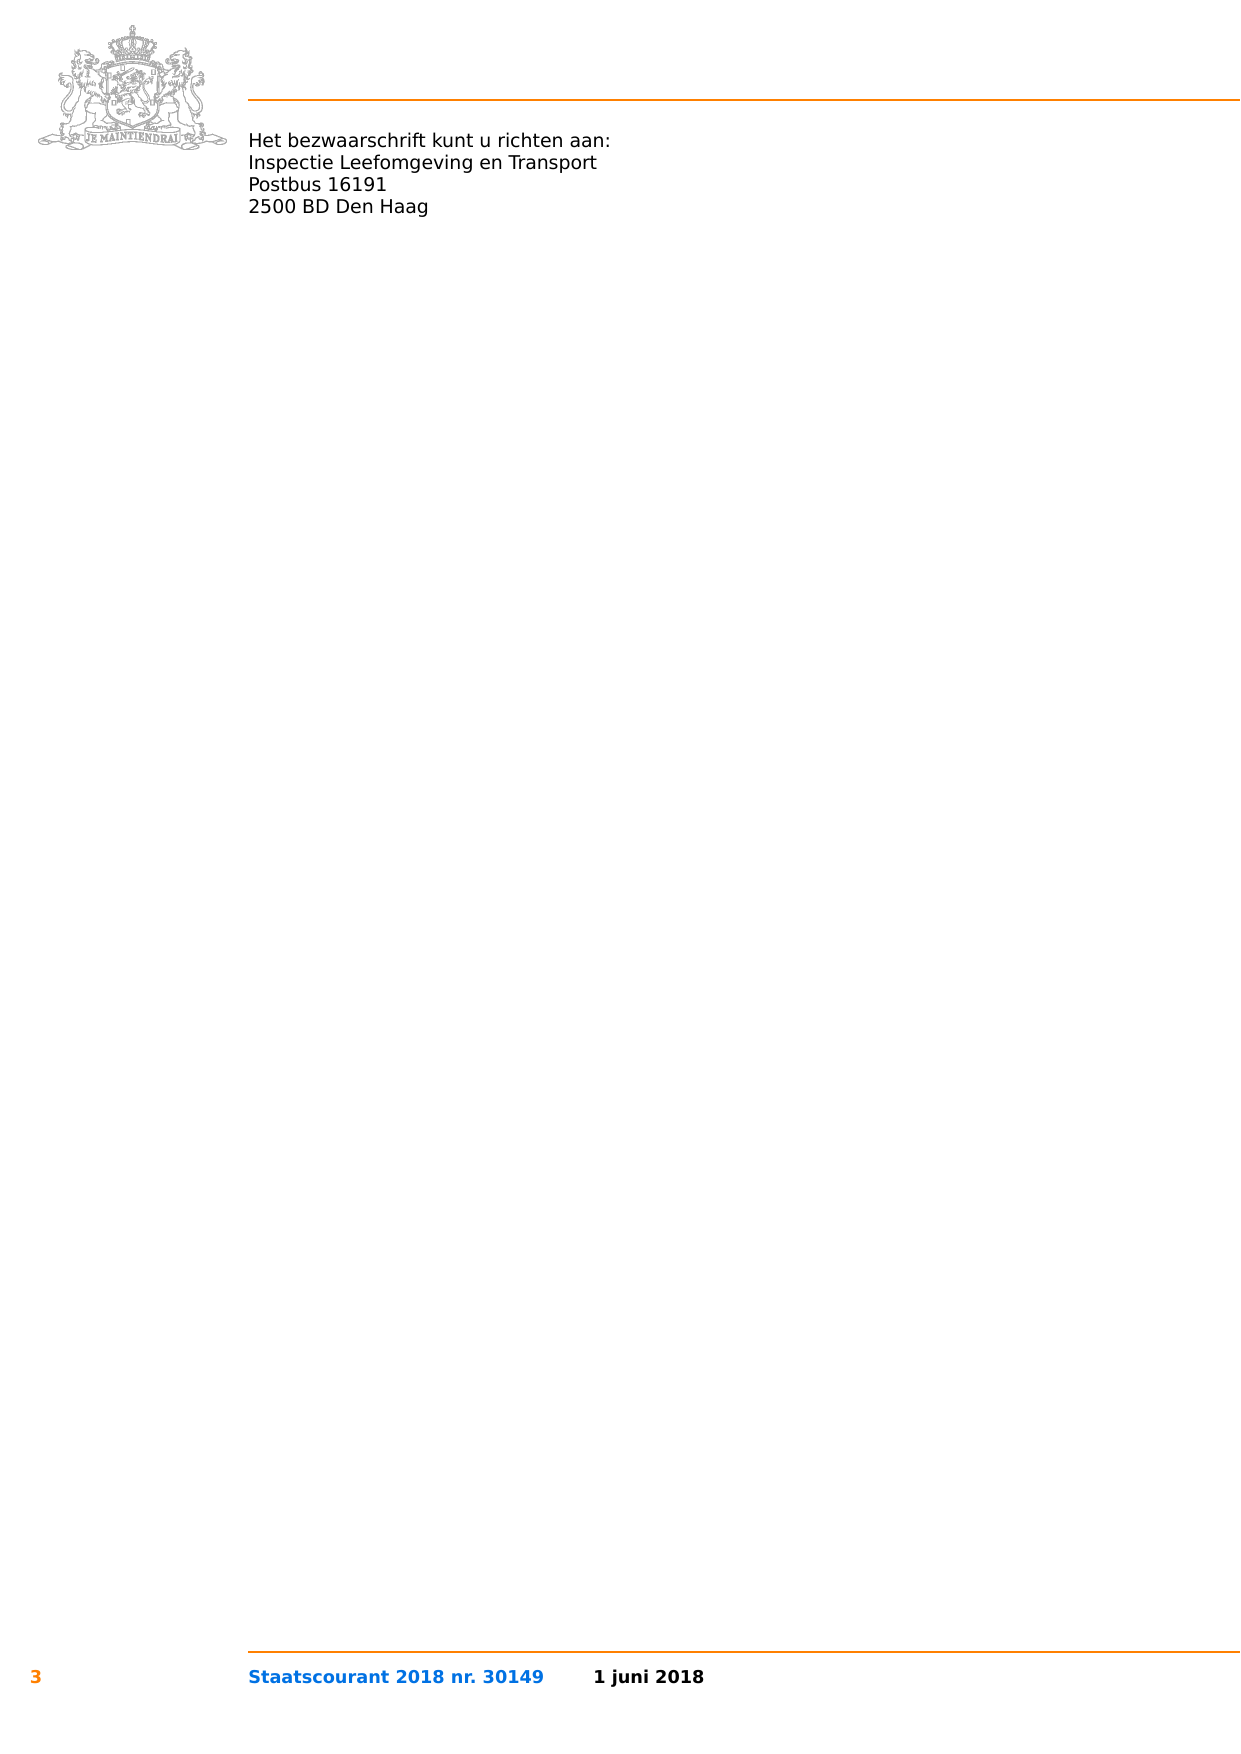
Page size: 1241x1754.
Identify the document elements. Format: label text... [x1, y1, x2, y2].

text Inspectie Leefomgeving en Transport [248, 152, 1163, 174]
text Het bezwaarschrift kunt u richten aan: [248, 130, 1163, 152]
text Postbus 16191 [248, 174, 1163, 196]
text 2500 BD Den Haag [248, 196, 1163, 218]
picture [38, 25, 227, 150]
